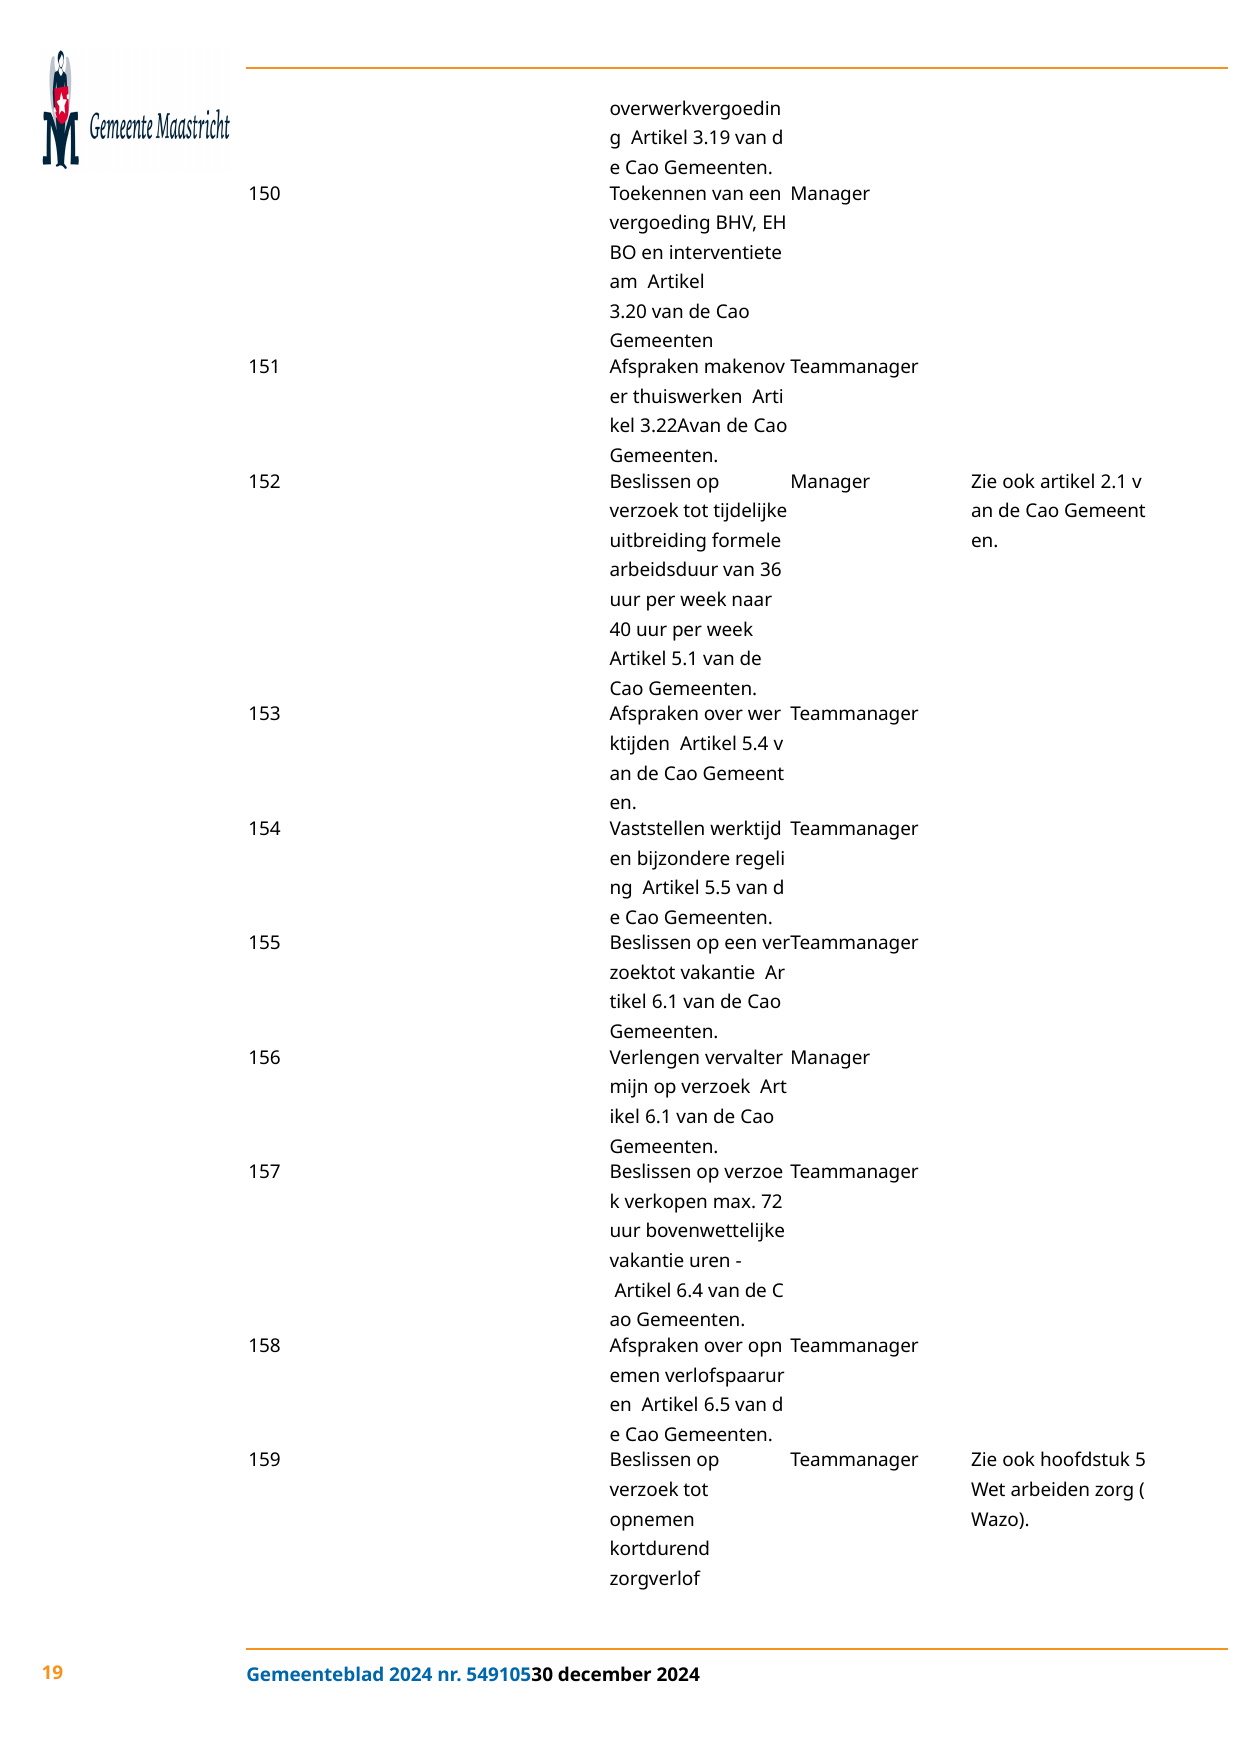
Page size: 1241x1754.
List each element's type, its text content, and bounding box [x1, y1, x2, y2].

table_cell [429, 815, 609, 929]
table_cell [971, 1159, 1152, 1332]
table_cell Manager [790, 468, 971, 701]
table_cell [429, 1159, 609, 1332]
table_cell 151 [248, 353, 429, 468]
table_cell [429, 468, 609, 701]
table_cell Beslissen op een verzoektot vakantie ­ Artikel 6.1 van de Cao Gemeenten. [609, 930, 790, 1044]
table_cell Beslissen op verzoek tot tijdelijke uitbreiding formele arbeidsduur van 36 uur per week naar 40 uur per week ­ Artikel 5.1 van de Cao Gemeenten. [609, 468, 790, 701]
table_cell [429, 1044, 609, 1158]
table_cell Beslissen op verzoek tot opnemen kortdurend zorgverlof [609, 1447, 790, 1591]
table_cell Manager [790, 1044, 971, 1158]
table_cell Zie ook hoofdstuk 5 Wet arbeiden zorg (Wazo). [971, 1447, 1152, 1591]
table_cell Beslissen op verzoek verkopen max. 72 uur bovenwettelijke vakantie­ uren ­ Artikel 6.4 van de Cao Gemeenten. [609, 1159, 790, 1332]
table_cell 153 [248, 701, 429, 815]
table_cell 158 [248, 1332, 429, 1447]
table_cell [790, 95, 971, 180]
table_cell Teammanager [790, 815, 971, 929]
table_cell [971, 701, 1152, 815]
table_cell [971, 353, 1152, 468]
table_cell 159 [248, 1447, 429, 1591]
table_cell [971, 930, 1152, 1044]
table_cell 152 [248, 468, 429, 701]
table_cell Teammanager [790, 1332, 971, 1447]
table_cell Teammanager [790, 1159, 971, 1332]
table_cell Afspraken over werktijden ­ Artikel 5.4 van de Cao Gemeenten. [609, 701, 790, 815]
table_cell Manager [790, 180, 971, 353]
table_cell [971, 1044, 1152, 1158]
table_cell Afspraken over opnemen verlofspaaruren ­ Artikel 6.5 van de Cao Gemeenten. [609, 1332, 790, 1447]
table_cell [971, 1332, 1152, 1447]
picture [41, 47, 231, 172]
table_cell [429, 353, 609, 468]
table_cell Teammanager [790, 1447, 971, 1591]
table_cell 157 [248, 1159, 429, 1332]
table_cell 155 [248, 930, 429, 1044]
table_cell Teammanager [790, 353, 971, 468]
table_cell Verlengen vervaltermijn op verzoek ­ Artikel 6.1 van de Cao Gemeenten. [609, 1044, 790, 1158]
table_cell 156 [248, 1044, 429, 1158]
table_cell Afspraken makenover thuiswerken ­ Artikel 3.22Avan de Cao Gemeenten. [609, 353, 790, 468]
table_cell overwerkvergoeding ­ Artikel 3.19 van de Cao Gemeenten. [609, 95, 790, 180]
table_cell [429, 180, 609, 353]
table_cell Teammanager [790, 930, 971, 1044]
table_cell [429, 701, 609, 815]
table_cell [429, 930, 609, 1044]
table_cell Vaststellen werktijden bijzondere regeling ­ Artikel 5.5 van de Cao Gemeenten. [609, 815, 790, 929]
table_cell [971, 815, 1152, 929]
table_cell [429, 95, 609, 180]
table_cell 150 [248, 180, 429, 353]
table_cell [429, 1332, 609, 1447]
table_cell [429, 1447, 609, 1591]
table_cell [971, 95, 1152, 180]
table_cell [248, 95, 429, 180]
table_cell 154 [248, 815, 429, 929]
table_cell Zie ook artikel 2.1 van de Cao Gemeenten. [971, 468, 1152, 701]
table_cell Teammanager [790, 701, 971, 815]
table_cell Toekennen van een vergoeding BHV, EHBO en interventieteam ­ Artikel 3.20 van de Cao Gemeenten [609, 180, 790, 353]
table_cell [971, 180, 1152, 353]
